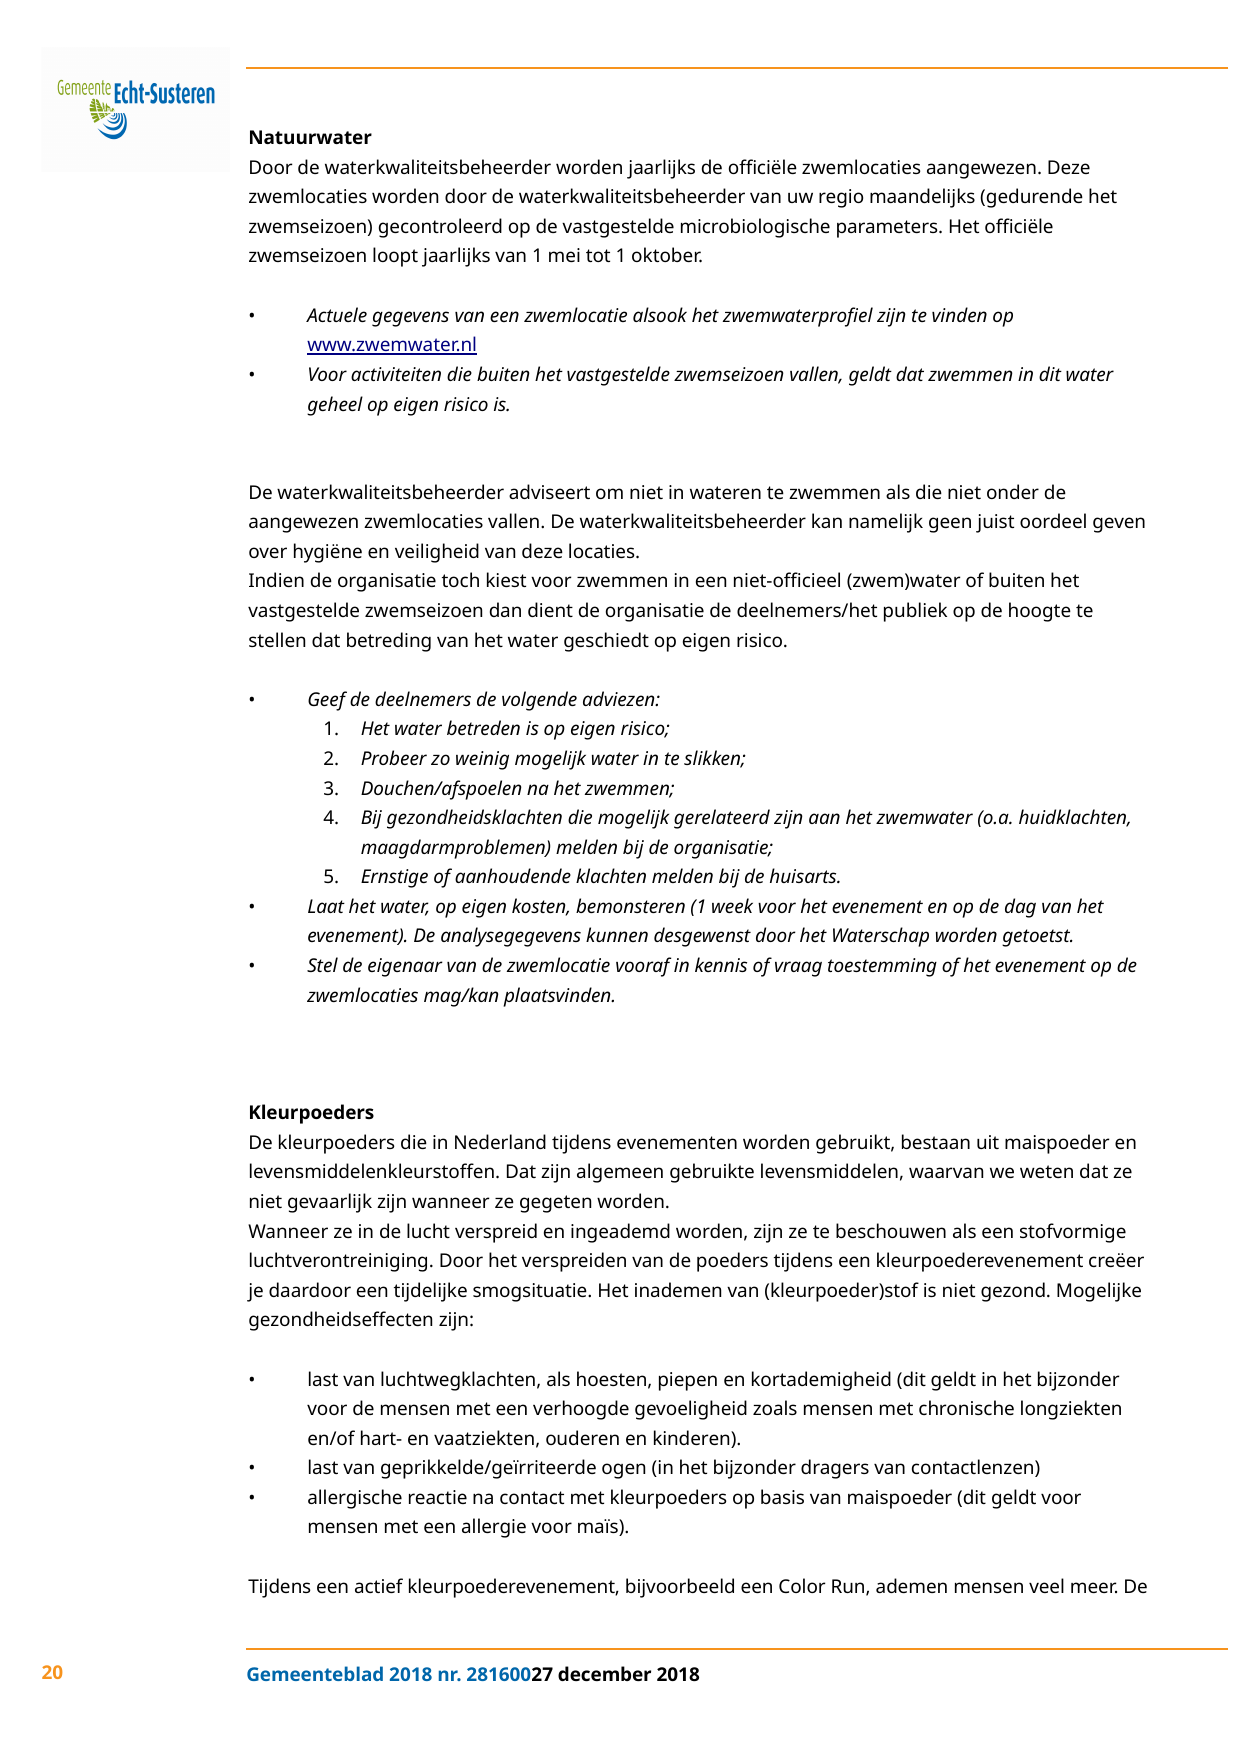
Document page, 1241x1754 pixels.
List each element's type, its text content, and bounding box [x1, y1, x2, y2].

picture [41, 47, 231, 172]
text Kleurpoeders [248, 1099, 1152, 1125]
text Natuurwater [248, 124, 1152, 150]
list last van luchtwegklachten, als hoesten, piepen en kortademigheid (dit geldt in het bijzonder voor de mensen met een verhoogde gevoeligheid zoals mensen met chronische longziekten en/of hart- en vaatziekten, ouderen en kinderen). [248, 1366, 1152, 1451]
table_header Geef de deelnemers de volgende adviezen: Het water betreden is op eigen risico; Probeer zo weinig mogelijk water in te slikken; Douchen/afspoelen na het zwemmen; Bij gezondheidsklachten die mogelijk gerelateerd zijn aan het zwemwater (o.a. huidklachten, maagdarmproblemen) melden bij de organisatie; Ernstige of aanhoudende klachten melden bij de huisarts. Laat het water, op eigen kosten, bemonsteren (1 week voor het evenement en op de dag van het evenement). De analysegegevens kunnen desgewenst door het Waterschap worden getoetst. Stel de eigenaar van de zwemlocatie vooraf in kennis of vraag toestemming of het evenement op de zwemlocaties mag/kan plaatsvinden. [248, 686, 1152, 1037]
text Door de waterkwaliteitsbeheerder worden jaarlijks de officiële zwemlocaties aangewezen. Deze zwemlocaties worden door de waterkwaliteitsbeheerder van uw regio maandelijks (gedurende het zwemseizoen) gecontroleerd op de vastgestelde microbiologische parameters. Het officiële zwemseizoen loopt jaarlijks van 1 mei tot 1 oktober. [248, 154, 1152, 268]
text De kleurpoeders die in Nederland tijdens evenementen worden gebruikt, bestaan uit maispoeder en levensmiddelenkleurstoffen. Dat zijn algemeen gebruikte levensmiddelen, waarvan we weten dat ze niet gevaarlijk zijn wanneer ze gegeten worden. [248, 1129, 1152, 1214]
text Wanneer ze in de lucht verspreid en ingeademd worden, zijn ze te beschouwen als een stofvormige luchtverontreiniging. Door het verspreiden van de poeders tijdens een kleurpoederevenement creëer je daardoor een tijdelijke smogsituatie. Het inademen van (kleurpoeder)stof is niet gezond. Mogelijke gezondheidseffecten zijn: [248, 1218, 1152, 1332]
list last van geprikkelde/geïrriteerde ogen (in het bijzonder dragers van contactlenzen) [248, 1454, 1152, 1480]
text Tijdens een actief kleurpoederevenement, bijvoorbeeld een Color Run, ademen mensen veel meer. De [248, 1573, 1152, 1599]
text Indien de organisatie toch kiest voor zwemmen in een niet-officieel (zwem)water of buiten het vastgestelde zwemseizoen dan dient de organisatie de deelnemers/het publiek op de hoogte te stellen dat betreding van het water geschiedt op eigen risico. [248, 568, 1152, 652]
text De waterkwaliteitsbeheerder adviseert om niet in wateren te zwemmen als die niet onder de aangewezen zwemlocaties vallen. De waterkwaliteitsbeheerder kan namelijk geen juist oordeel geven over hygiëne en veiligheid van deze locaties. [248, 479, 1152, 564]
table_header Actuele gegevens van een zwemlocatie alsook het zwemwaterprofiel zijn te vinden op www.zwemwater.nl Voor activiteiten die buiten het vastgestelde zwemseizoen vallen, geldt dat zwemmen in dit water geheel op eigen risico is. [248, 302, 1152, 446]
list allergische reactie na contact met kleurpoeders op basis van maispoeder (dit geldt voor mensen met een allergie voor maïs). [248, 1484, 1152, 1539]
